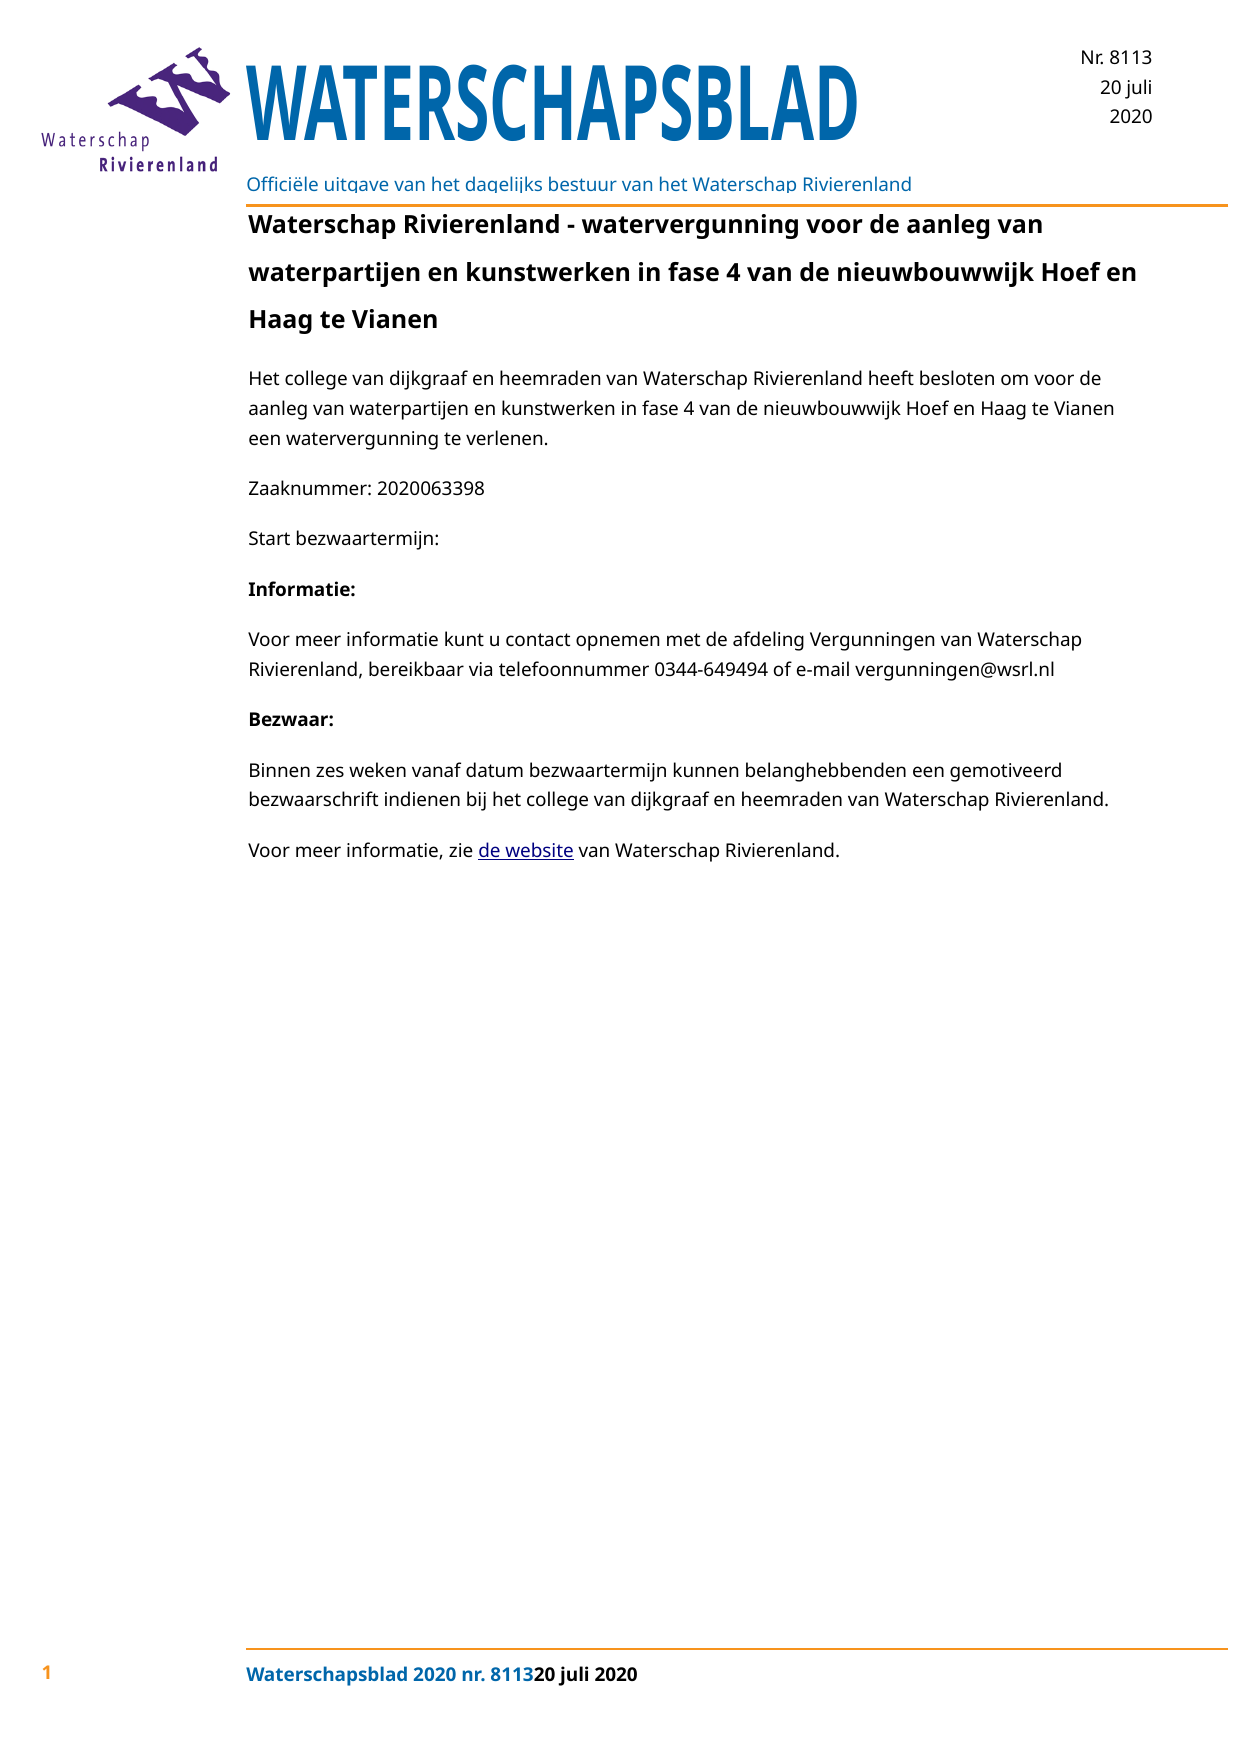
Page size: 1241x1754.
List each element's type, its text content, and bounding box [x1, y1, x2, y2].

text Bezwaar: [248, 706, 1152, 732]
picture [41, 47, 231, 172]
text Waterschap Rivierenland - watervergunning voor de aanleg van waterpartijen en kunstwerken in fase 4 van de nieuwbouwwijk Hoef en Haag te Vianen [248, 207, 1152, 336]
text Voor meer informatie, zie de website van Waterschap Rivierenland. [248, 837, 1152, 862]
text Start bezwaartermijn: [248, 526, 1152, 551]
text Het college van dijkgraaf en heemraden van Waterschap Rivierenland heeft besloten om voor de aanleg van waterpartijen en kunstwerken in fase 4 van de nieuwbouwwijk Hoef en Haag te Vianen een watervergunning te verlenen. [248, 366, 1152, 450]
text Voor meer informatie kunt u contact opnemen met de afdeling Vergunningen van Waterschap Rivierenland, bereikbaar via telefoonnummer 0344-649494 of e-mail vergunningen@wsrl.nl [248, 626, 1152, 682]
text Zaaknummer: 2020063398 [248, 475, 1152, 501]
text Binnen zes weken vanaf datum bezwaartermijn kunnen belanghebbenden een gemotiveerd bezwaarschrift indienen bij het college van dijkgraaf en heemraden van Waterschap Rivierenland. [248, 757, 1152, 812]
text Informatie: [248, 576, 1152, 602]
